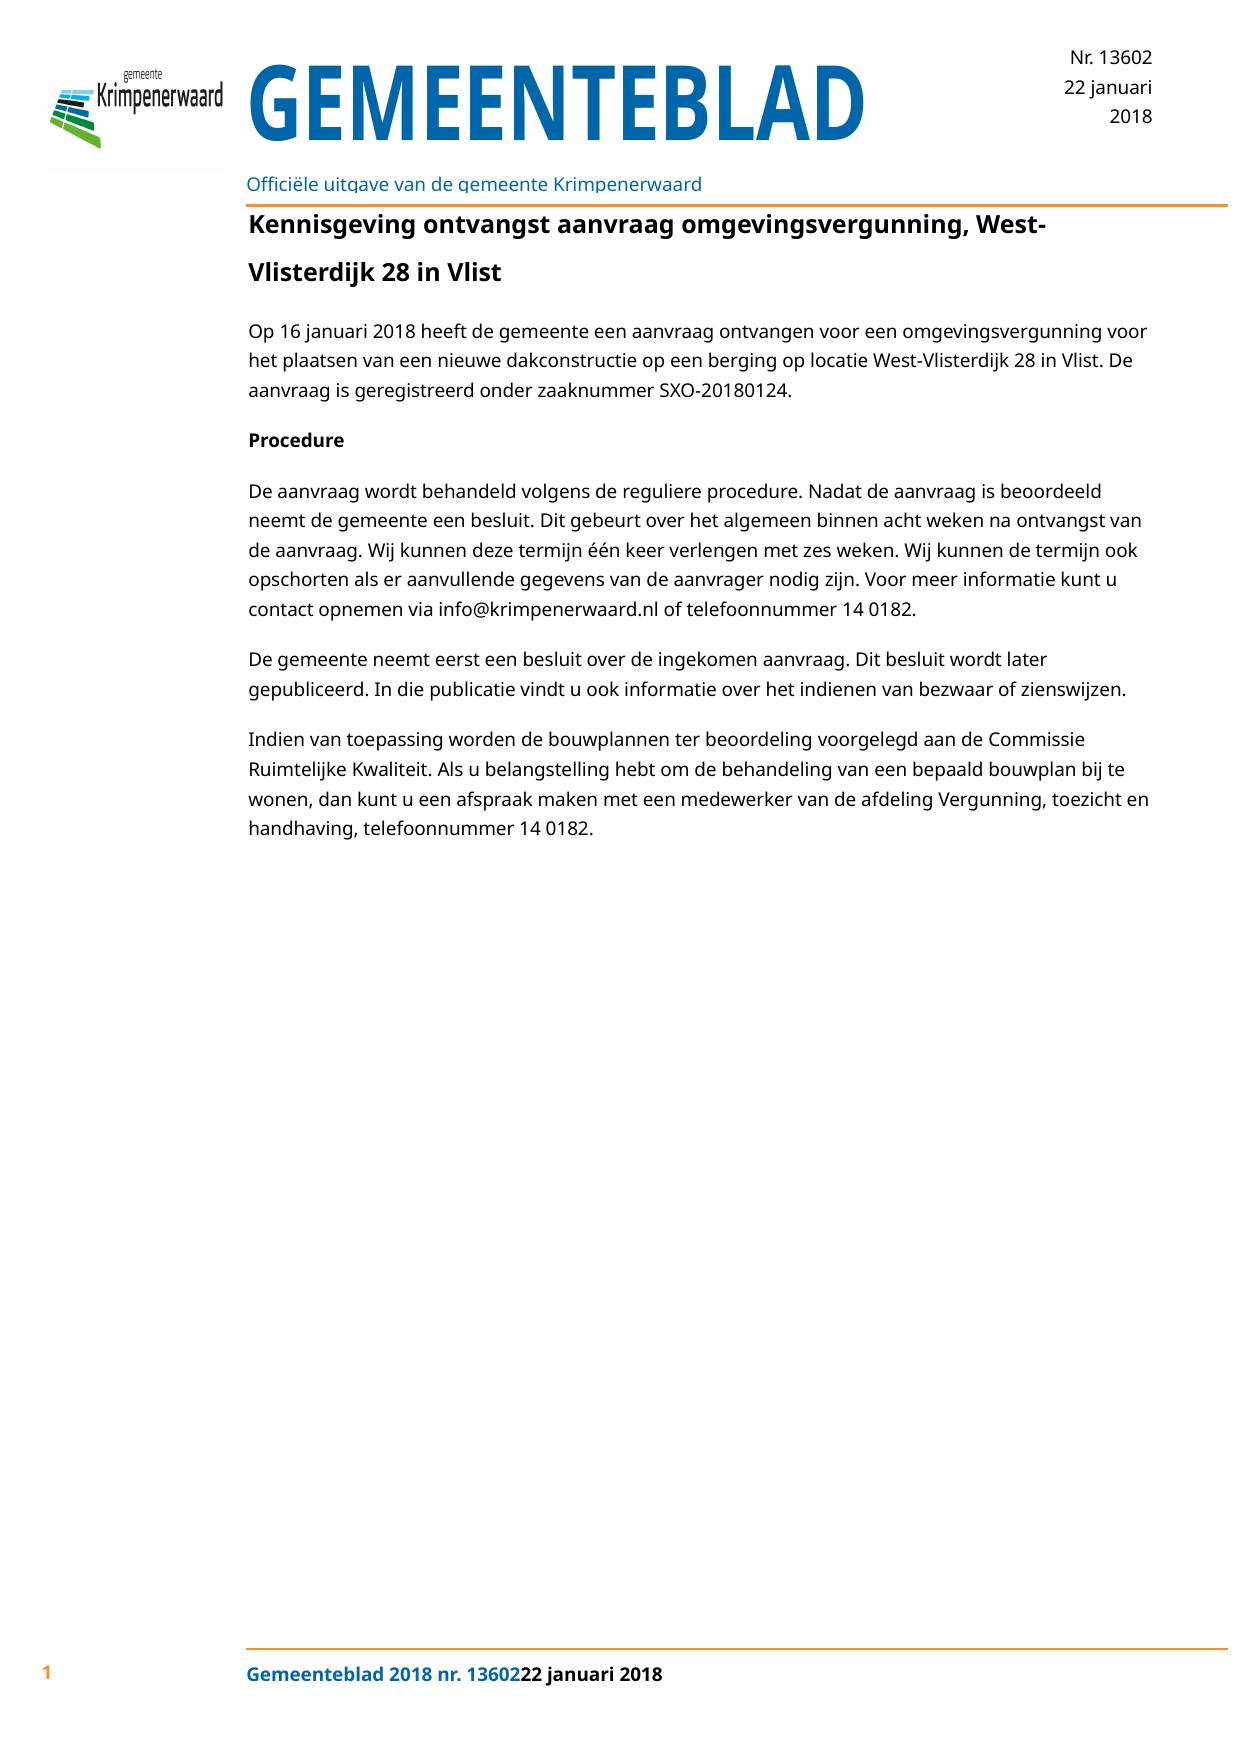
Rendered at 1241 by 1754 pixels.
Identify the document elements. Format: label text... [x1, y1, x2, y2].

text Indien van toepassing worden de bouwplannen ter beoordeling voorgelegd aan de Commissie Ruimtelijke Kwaliteit. Als u belangstelling hebt om de behandeling van een bepaald bouwplan bij te wonen, dan kunt u een afspraak maken met een medewerker van de afdeling Vergunning, toezicht en handhaving, telefoonnummer 14 0182. [248, 727, 1152, 841]
text De gemeente neemt eerst een besluit over de ingekomen aanvraag. Dit besluit wordt later gepubliceerd. In die publicatie vindt u ook informatie over het indienen van bezwaar of zienswijzen. [248, 647, 1152, 702]
text De aanvraag wordt behandeld volgens de reguliere procedure. Nadat de aanvraag is beoordeeld neemt de gemeente een besluit. Dit gebeurt over het algemeen binnen acht weken na ontvangst van de aanvraag. Wij kunnen deze termijn één keer verlengen met zes weken. Wij kunnen de termijn ook opschorten als er aanvullende gegevens van de aanvrager nodig zijn. Voor meer informatie kunt u contact opnemen via info@krimpenerwaard.nl of telefoonnummer 14 0182. [248, 478, 1152, 622]
text Op 16 januari 2018 heeft de gemeente een aanvraag ontvangen voor een omgevingsvergunning voor het plaatsen van een nieuwe dakconstructie op een berging op locatie West-Vlisterdijk 28 in Vlist. De aanvraag is geregistreerd onder zaaknummer SXO-20180124. [248, 318, 1152, 403]
text Kennisgeving ontvangst aanvraag omgevingsvergunning, West-Vlisterdijk 28 in Vlist [248, 207, 1152, 288]
picture [41, 47, 231, 172]
text Procedure [248, 427, 1152, 453]
